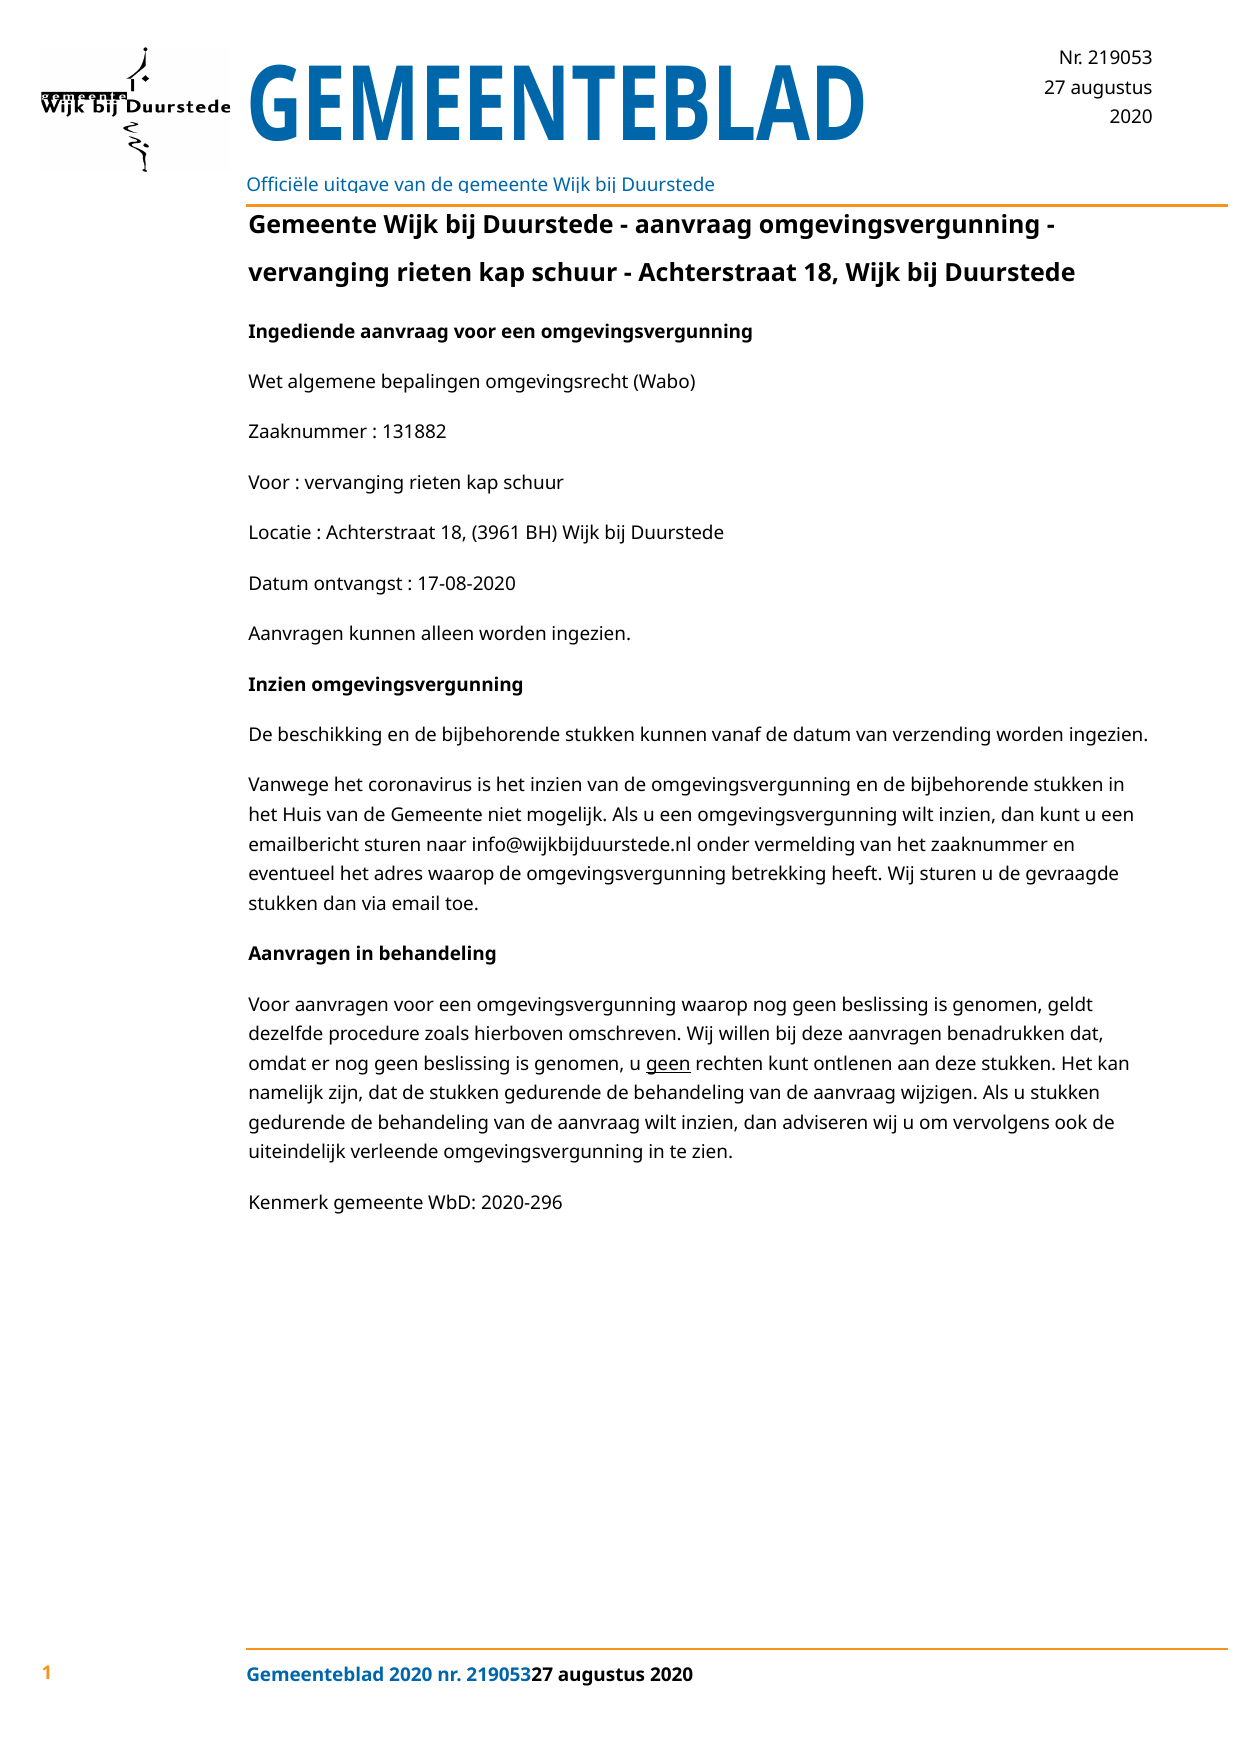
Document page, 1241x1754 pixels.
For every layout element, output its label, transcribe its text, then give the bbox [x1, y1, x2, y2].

text Voor : vervanging rieten kap schuur [248, 469, 1152, 495]
picture [41, 47, 231, 172]
text Datum ontvangst : 17-08-2020 [248, 570, 1152, 596]
text Locatie : Achterstraat 18, (3961 BH) Wijk bij Duurstede [248, 519, 1152, 545]
text Aanvragen in behandeling [248, 940, 1152, 966]
text Zaaknummer : 131882 [248, 419, 1152, 444]
text De beschikking en de bijbehorende stukken kunnen vanaf de datum van verzending worden ingezien. [248, 721, 1152, 747]
text Ingediende aanvraag voor een omgevingsvergunning [248, 318, 1152, 344]
text Inzien omgevingsvergunning [248, 671, 1152, 697]
text Vanwege het coronavirus is het inzien van de omgevingsvergunning en de bijbehorende stukken in het Huis van de Gemeente niet mogelijk. Als u een omgevingsvergunning wilt inzien, dan kunt u een emailbericht sturen naar info@wijkbijduurstede.nl onder vermelding van het zaaknummer en eventueel het adres waarop de omgevingsvergunning betrekking heeft. Wij sturen u de gevraagde stukken dan via email toe. [248, 772, 1152, 916]
text Wet algemene bepalingen omgevingsrecht (Wabo) [248, 368, 1152, 394]
text Gemeente Wijk bij Duurstede - aanvraag omgevingsvergunning - vervanging rieten kap schuur - Achterstraat 18, Wijk bij Duurstede [248, 207, 1152, 288]
text Kenmerk gemeente WbD: 2020-296 [248, 1189, 1152, 1215]
text Voor aanvragen voor een omgevingsvergunning waarop nog geen beslissing is genomen, geldt dezelfde procedure zoals hierboven omschreven. Wij willen bij deze aanvragen benadrukken dat, omdat er nog geen beslissing is genomen, u geen rechten kunt ontlenen aan deze stukken. Het kan namelijk zijn, dat de stukken gedurende de behandeling van de aanvraag wijzigen. Als u stukken gedurende de behandeling van de aanvraag wilt inzien, dan adviseren wij u om vervolgens ook de uiteindelijk verleende omgevingsvergunning in te zien. [248, 991, 1152, 1164]
text Aanvragen kunnen alleen worden ingezien. [248, 620, 1152, 646]
